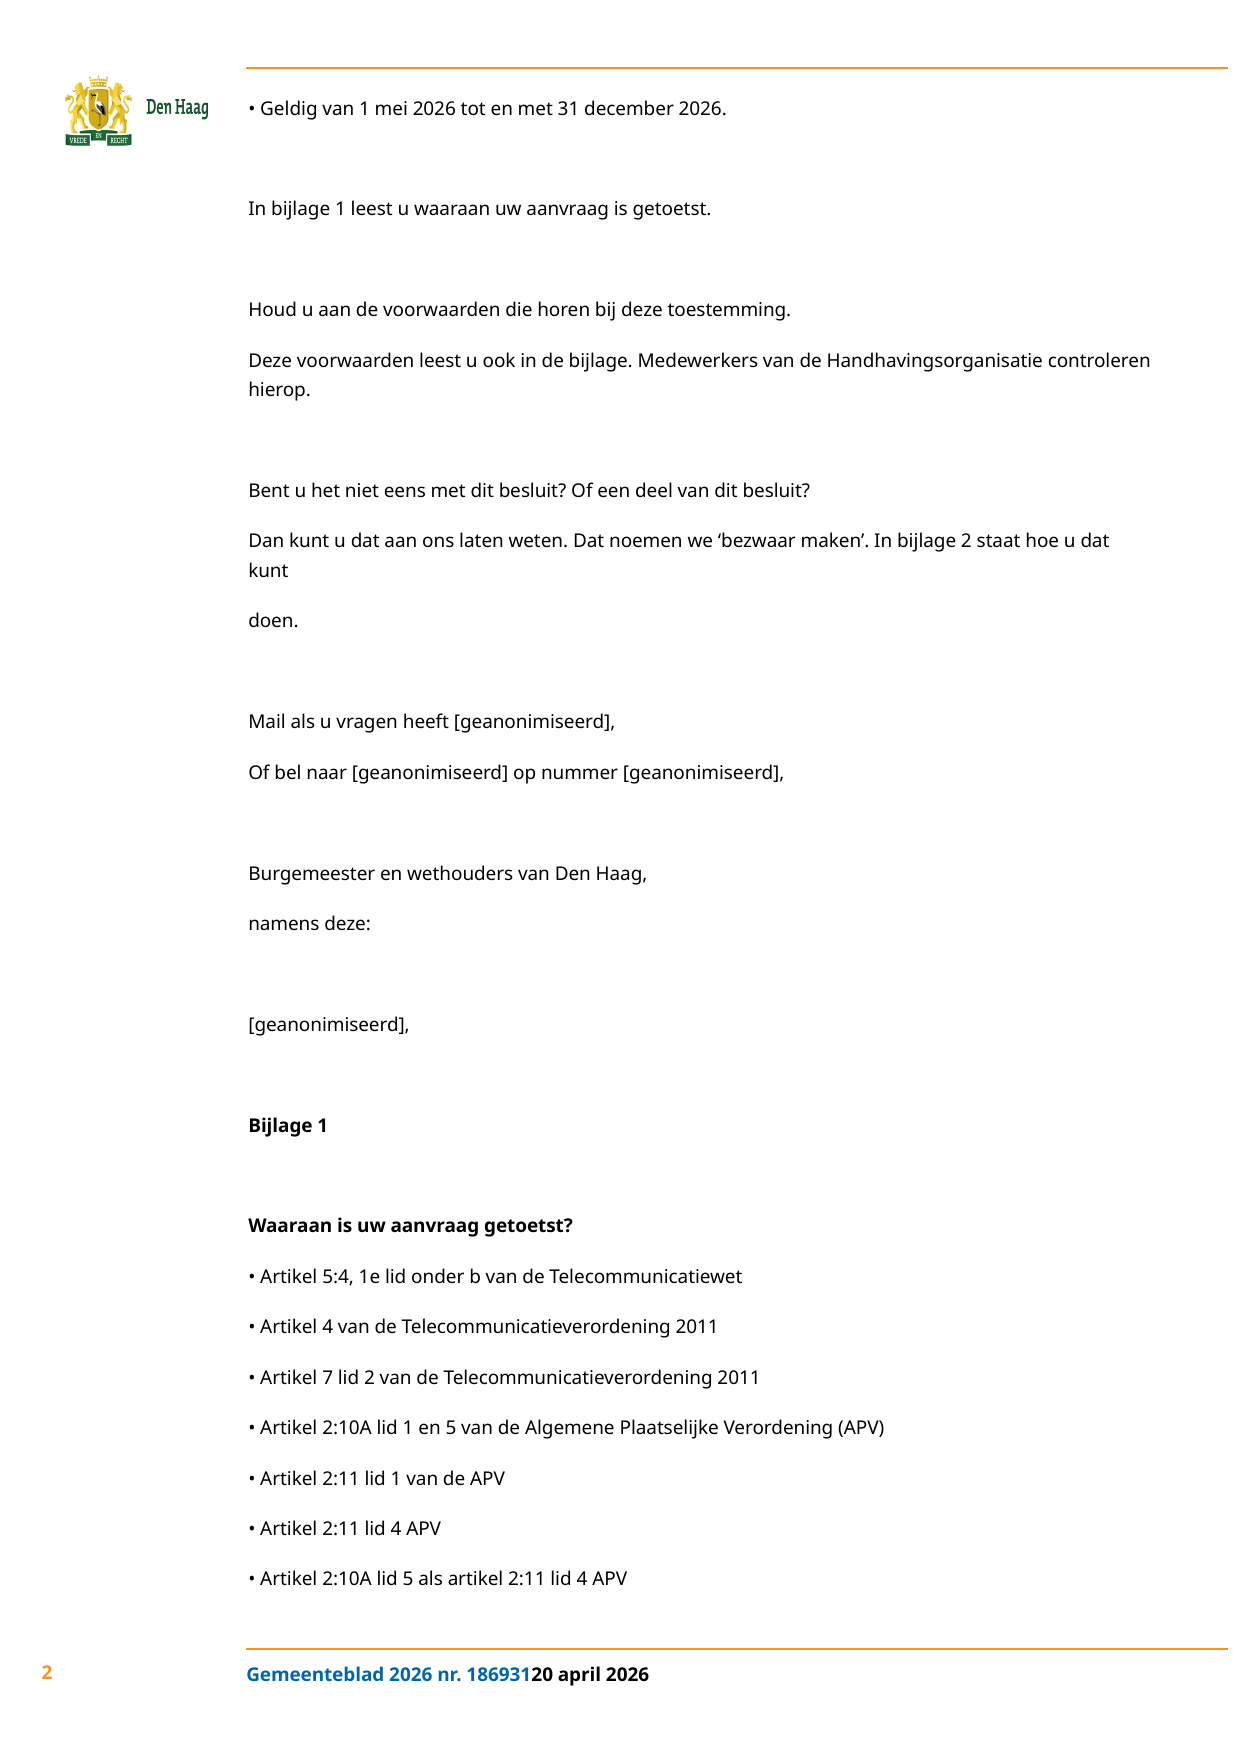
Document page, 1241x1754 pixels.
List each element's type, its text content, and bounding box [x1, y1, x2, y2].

text • Artikel 2:10A lid 1 en 5 van de Algemene Plaatselijke Verordening (APV) [248, 1414, 1152, 1440]
text doen. [248, 608, 1152, 633]
text • Artikel 2:11 lid 1 van de APV [248, 1465, 1152, 1491]
text Waaraan is uw aanvraag getoetst? [248, 1213, 1152, 1238]
picture [41, 47, 231, 172]
text Deze voorwaarden leest u ook in de bijlage. Medewerkers van de Handhavingsorganisatie controleren hierop. [248, 347, 1152, 402]
text Houd u aan de voorwaarden die horen bij deze toestemming. [248, 296, 1152, 322]
text In bijlage 1 leest u waaraan uw aanvraag is getoetst. [248, 196, 1152, 221]
text namens deze: [248, 910, 1152, 936]
text Of bel naar [geanonimiseerd] op nummer [geanonimiseerd], [248, 759, 1152, 785]
text Bijlage 1 [248, 1112, 1152, 1138]
text • Geldig van 1 mei 2026 tot en met 31 december 2026. [248, 95, 1152, 121]
text Dan kunt u dat aan ons laten weten. Dat noemen we ‘bezwaar maken’. In bijlage 2 staat hoe u dat kunt [248, 528, 1152, 583]
text • Artikel 2:11 lid 4 APV [248, 1515, 1152, 1541]
text • Artikel 4 van de Telecommunicatieverordening 2011 [248, 1313, 1152, 1339]
text • Artikel 2:10A lid 5 als artikel 2:11 lid 4 APV [248, 1566, 1152, 1591]
text Mail als u vragen heeft [geanonimiseerd], [248, 708, 1152, 734]
text • Artikel 7 lid 2 van de Telecommunicatieverordening 2011 [248, 1364, 1152, 1390]
text [geanonimiseerd], [248, 1011, 1152, 1037]
text Bent u het niet eens met dit besluit? Of een deel van dit besluit? [248, 477, 1152, 503]
text Burgemeester en wethouders van Den Haag, [248, 860, 1152, 886]
text • Artikel 5:4, 1e lid onder b van de Telecommunicatiewet [248, 1263, 1152, 1289]
